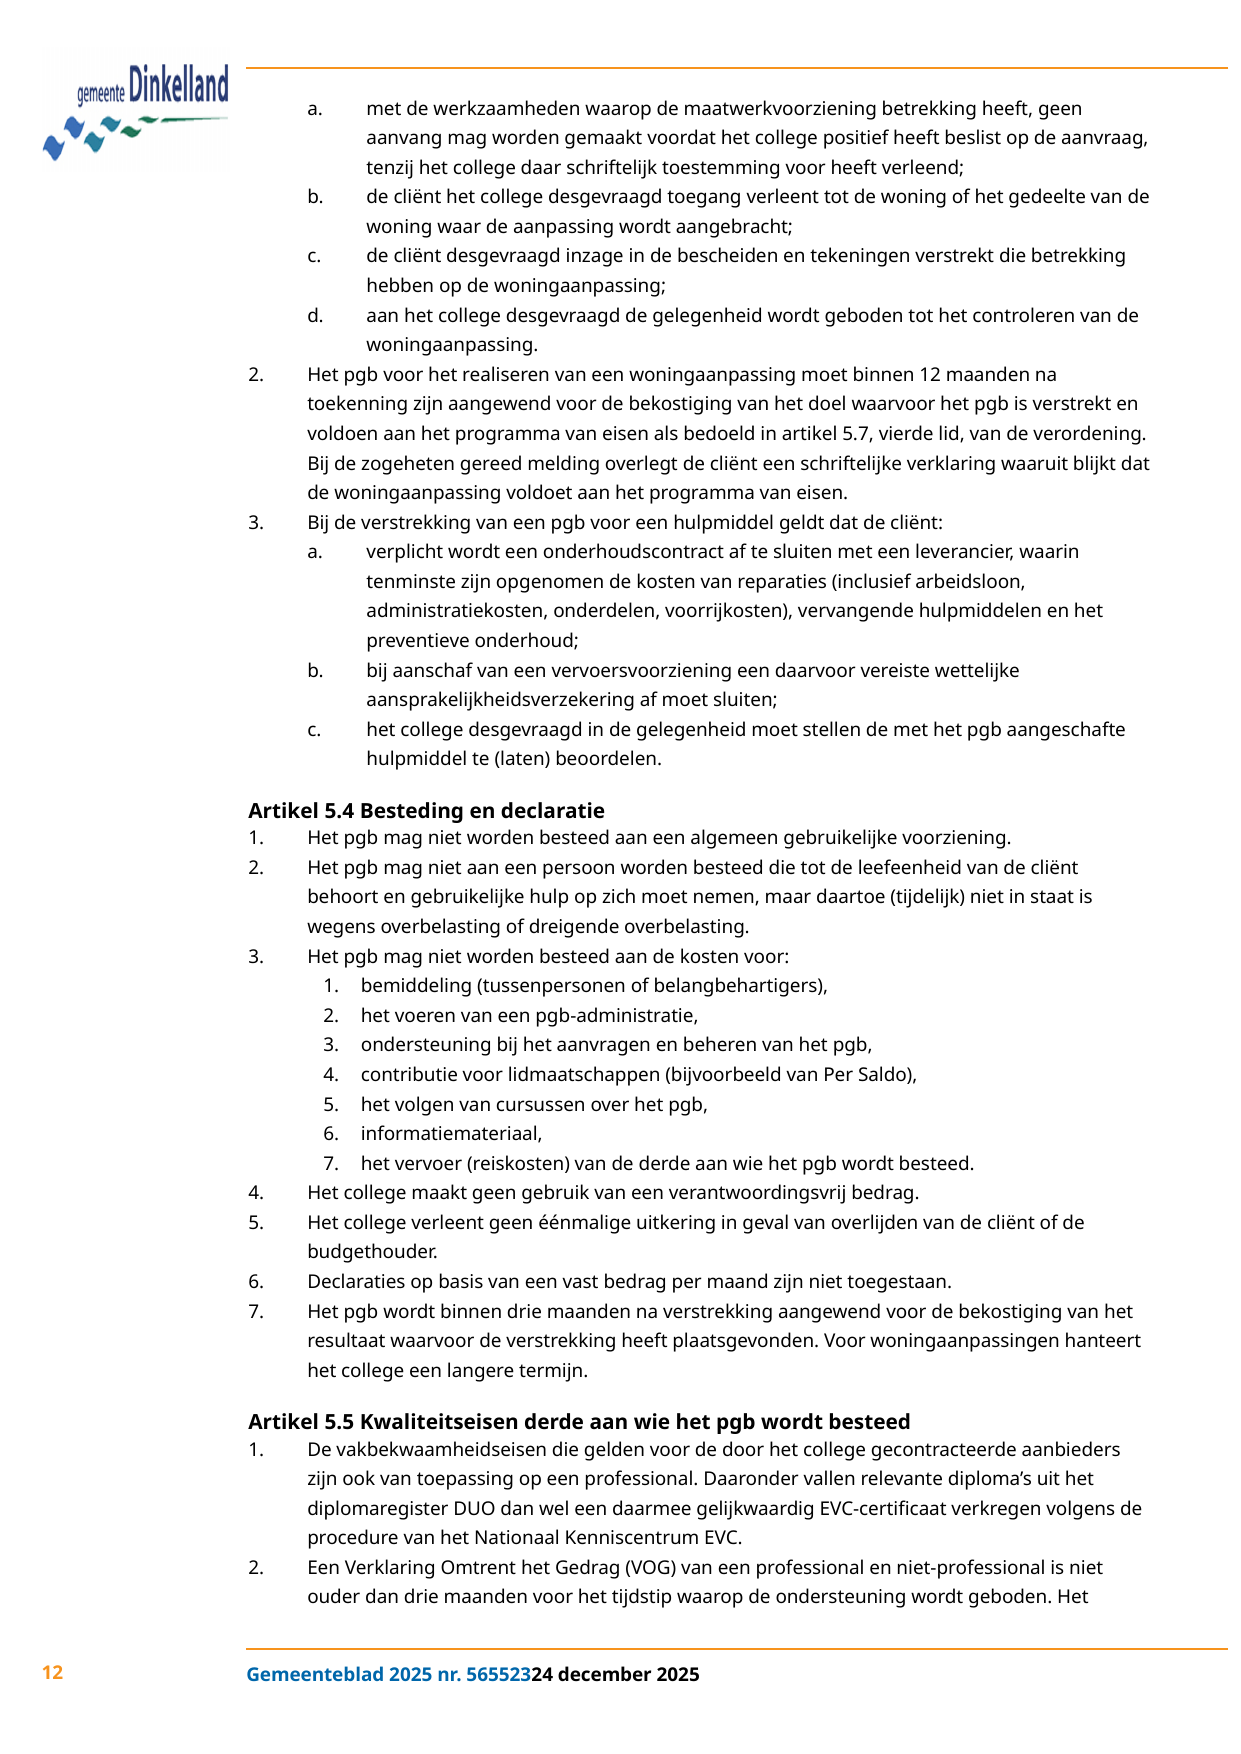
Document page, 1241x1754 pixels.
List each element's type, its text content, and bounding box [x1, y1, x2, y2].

list Het pgb voor het realiseren van een woningaanpassing moet binnen 12 maanden na toekenning zijn aangewend voor de bekostiging van het doel waarvoor het pgb is verstrekt en voldoen aan het programma van eisen als bedoeld in artikel 5.7, vierde lid, van de verordening. Bij de zogeheten gereed melding overlegt de cliënt een schriftelijke verklaring waaruit blijkt dat de woningaanpassing voldoet aan het programma van eisen. [248, 361, 1152, 505]
list bemiddeling (tussenpersonen of belangbehartigers), [323, 972, 1152, 998]
list contributie voor lidmaatschappen (bijvoorbeeld van Per Saldo), [323, 1061, 1152, 1087]
list informatiemateriaal, [323, 1120, 1152, 1146]
list aan het college desgevraagd de gelegenheid wordt geboden tot het controleren van de woningaanpassing. [307, 302, 1152, 357]
list met de werkzaamheden waarop de maatwerkvoorziening betrekking heeft, geen aanvang mag worden gemaakt voordat het college positief heeft beslist op de aanvraag, tenzij het college daar schriftelijk toestemming voor heeft verleend; [307, 95, 1152, 180]
picture [41, 47, 231, 172]
list Een Verklaring Omtrent het Gedrag (VOG) van een professional en niet-professional is niet ouder dan drie maanden voor het tijdstip waarop de ondersteuning wordt geboden. Het [248, 1554, 1152, 1609]
list bij aanschaf van een vervoersvoorziening een daarvoor vereiste wettelijke aansprakelijkheidsverzekering af moet sluiten; [307, 657, 1152, 712]
list de cliënt het college desgevraagd toegang verleent tot de woning of het gedeelte van de woning waar de aanpassing wordt aangebracht; [307, 183, 1152, 239]
list Het pgb mag niet worden besteed aan de kosten voor: [248, 943, 1152, 968]
list De vakbekwaamheidseisen die gelden voor de door het college gecontracteerde aanbieders zijn ook van toepassing op een professional. Daaronder vallen relevante diploma’s uit het diplomaregister DUO dan wel een daarmee gelijkwaardig EVC-certificaat verkregen volgens de procedure van het Nationaal Kenniscentrum EVC. [248, 1436, 1152, 1550]
list Het college verleent geen éénmalige uitkering in geval van overlijden van de cliënt of de budgethouder. [248, 1209, 1152, 1264]
list Het pgb wordt binnen drie maanden na verstrekking aangewend voor de bekostiging van het resultaat waarvoor de verstrekking heeft plaatsgevonden. Voor woningaanpassingen hanteert het college een langere termijn. [248, 1298, 1152, 1383]
list ondersteuning bij het aanvragen en beheren van het pgb, [323, 1032, 1152, 1057]
list Het college maakt geen gebruik van een verantwoordingsvrij bedrag. [248, 1179, 1152, 1205]
list het vervoer (reiskosten) van de derde aan wie het pgb wordt besteed. [323, 1150, 1152, 1176]
list het volgen van cursussen over het pgb, [323, 1091, 1152, 1116]
text Artikel 5.5 Kwaliteitseisen derde aan wie het pgb wordt besteed [248, 1407, 1152, 1436]
list de cliënt desgevraagd inzage in de bescheiden en tekeningen verstrekt die betrekking hebben op de woningaanpassing; [307, 243, 1152, 298]
list Het pgb mag niet worden besteed aan een algemeen gebruikelijke voorziening. [248, 824, 1152, 850]
list verplicht wordt een onderhoudscontract af te sluiten met een leverancier, waarin tenminste zijn opgenomen de kosten van reparaties (inclusief arbeidsloon, administratiekosten, onderdelen, voorrijkosten), vervangende hulpmiddelen en het preventieve onderhoud; [307, 538, 1152, 653]
list Het pgb mag niet aan een persoon worden besteed die tot de leefeenheid van de cliënt behoort en gebruikelijke hulp op zich moet nemen, maar daartoe (tijdelijk) niet in staat is wegens overbelasting of dreigende overbelasting. [248, 854, 1152, 939]
list Bij de verstrekking van een pgb voor een hulpmiddel geldt dat de cliënt: [248, 509, 1152, 535]
text Artikel 5.4 Besteding en declaratie [248, 796, 1152, 824]
list het voeren van een pgb-administratie, [323, 1002, 1152, 1028]
list Declaraties op basis van een vast bedrag per maand zijn niet toegestaan. [248, 1268, 1152, 1294]
list het college desgevraagd in de gelegenheid moet stellen de met het pgb aangeschafte hulpmiddel te (laten) beoordelen. [307, 716, 1152, 771]
